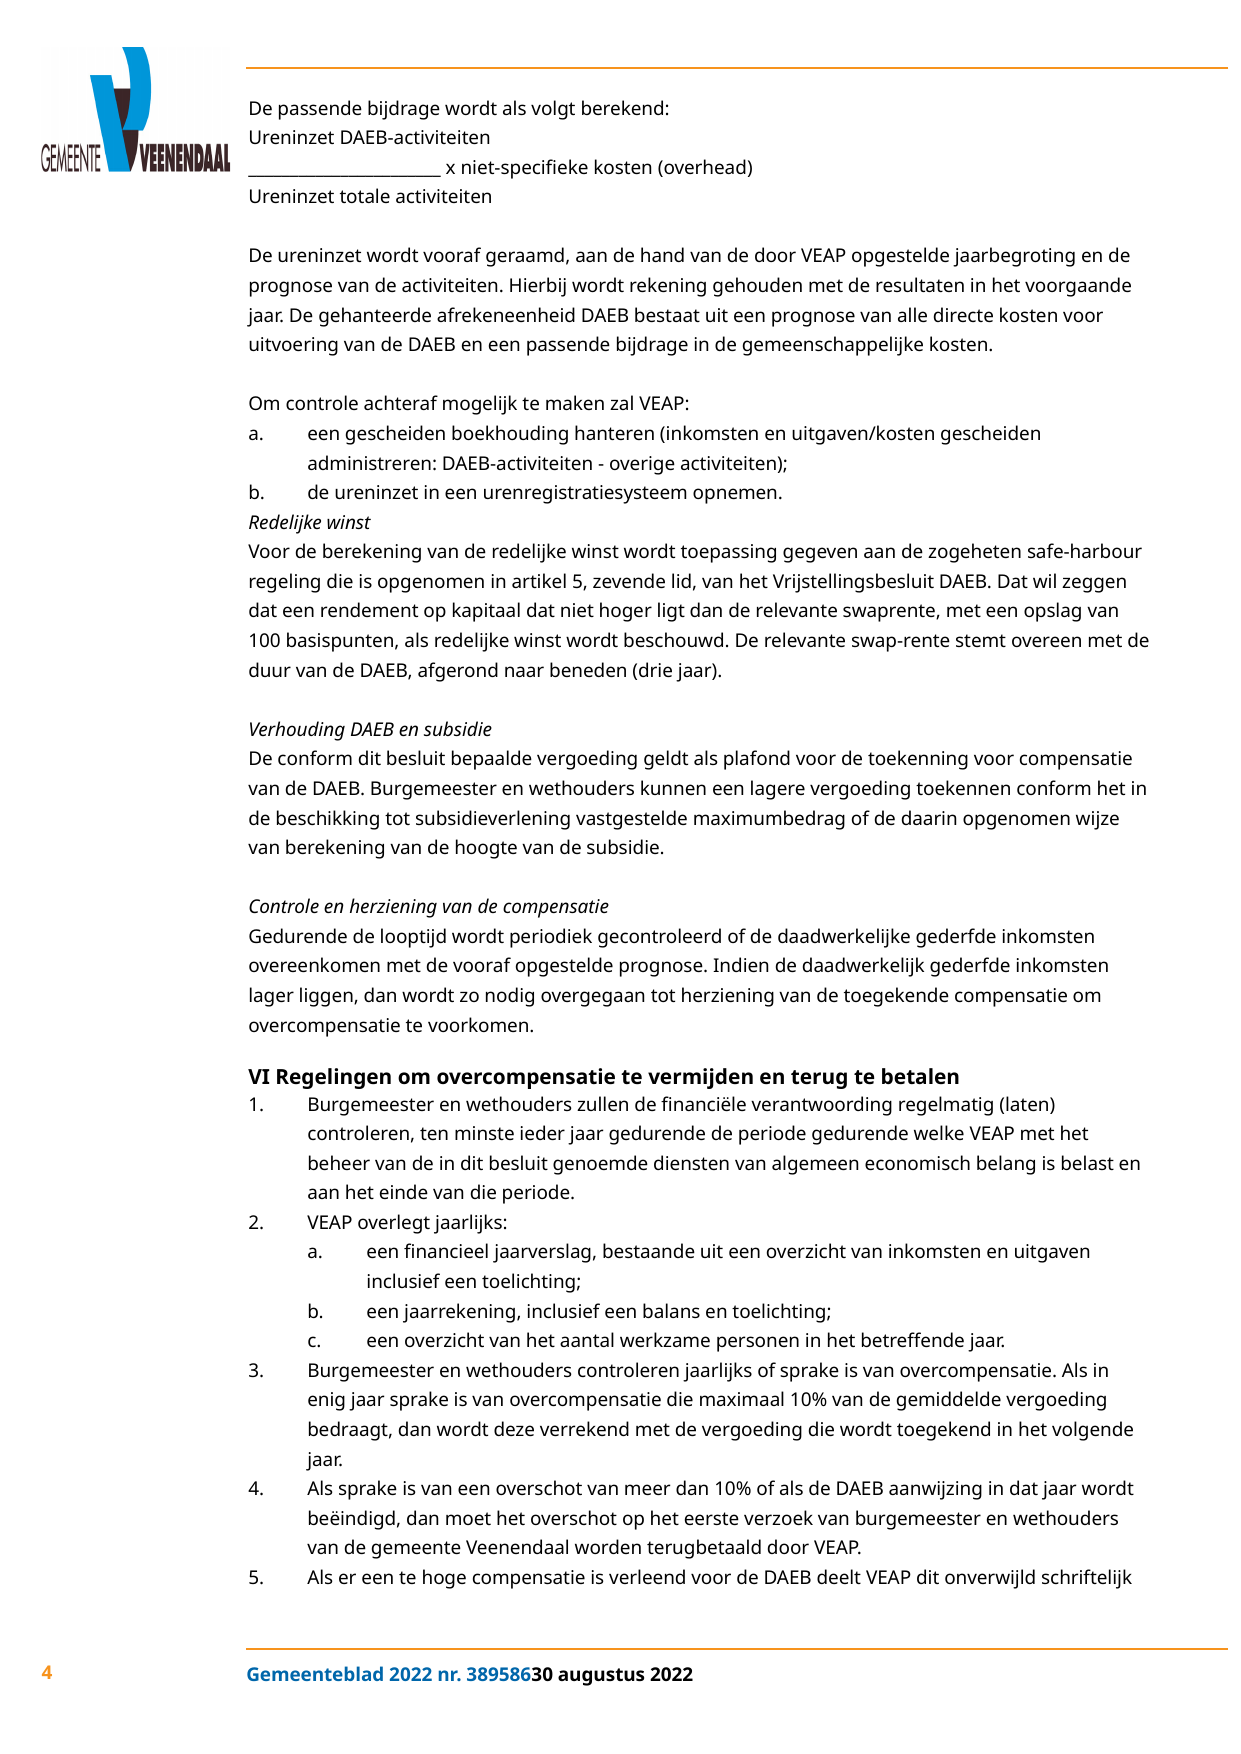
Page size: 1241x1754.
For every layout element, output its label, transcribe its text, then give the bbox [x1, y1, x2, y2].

text De conform dit besluit bepaalde vergoeding geldt als plafond voor de toekenning voor compensatie van de DAEB. Burgemeester en wethouders kunnen een lagere vergoeding toekennen conform het in de beschikking tot subsidieverlening vastgestelde maximumbedrag of de daarin opgenomen wijze van berekening van de hoogte van de subsidie. [248, 746, 1152, 860]
list een overzicht van het aantal werkzame personen in het betreffende jaar. [307, 1327, 1152, 1353]
text Voor de berekening van de redelijke winst wordt toepassing gegeven aan de zogeheten safe-harbour regeling die is opgenomen in artikel 5, zevende lid, van het Vrijstellingsbesluit DAEB. Dat wil zeggen dat een rendement op kapitaal dat niet hoger ligt dan de relevante swaprente, met een opslag van 100 basispunten, als redelijke winst wordt beschouwd. De relevante swap-rente stemt overeen met de duur van de DAEB, afgerond naar beneden (drie jaar). [248, 538, 1152, 683]
text Verhouding DAEB en subsidie [248, 716, 1152, 742]
list een financieel jaarverslag, bestaande uit een overzicht van inkomsten en uitgaven inclusief een toelichting; [307, 1239, 1152, 1294]
list VEAP overlegt jaarlijks: [248, 1209, 1152, 1235]
text Gedurende de looptijd wordt periodiek gecontroleerd of de daadwerkelijke gederfde inkomsten overeenkomen met de vooraf opgestelde prognose. Indien de daadwerkelijk gederfde inkomsten lager liggen, dan wordt zo nodig overgegaan tot herziening van de toegekende compensatie om overcompensatie te voorkomen. [248, 923, 1152, 1038]
text _______________________ x niet-specifieke kosten (overhead) [248, 154, 1152, 180]
list de ureninzet in een urenregistratiesysteem opnemen. [248, 479, 1152, 505]
text De passende bijdrage wordt als volgt berekend: [248, 95, 1152, 121]
text Controle en herziening van de compensatie [248, 893, 1152, 919]
list Als er een te hoge compensatie is verleend voor de DAEB deelt VEAP dit onverwijld schriftelijk [248, 1564, 1152, 1590]
picture [123, 47, 231, 172]
list Burgemeester en wethouders zullen de financiële verantwoording regelmatig (laten) controleren, ten minste ieder jaar gedurende de periode gedurende welke VEAP met het beheer van de in dit besluit genoemde diensten van algemeen economisch belang is belast en aan het einde van die periode. [248, 1091, 1152, 1205]
text Ureninzet DAEB-activiteiten [248, 124, 1152, 150]
list een jaarrekening, inclusief een balans en toelichting; [307, 1298, 1152, 1323]
text VI Regelingen om overcompensatie te vermijden en terug te betalen [248, 1062, 1152, 1091]
list Burgemeester en wethouders controleren jaarlijks of sprake is van overcompensatie. Als in enig jaar sprake is van overcompensatie die maximaal 10% van de gemiddelde vergoeding bedraagt, dan wordt deze verrekend met de vergoeding die wordt toegekend in het volgende jaar. [248, 1357, 1152, 1471]
list een gescheiden boekhouding hanteren (inkomsten en uitgaven/kosten gescheiden administreren: DAEB-activiteiten - overige activiteiten); [248, 420, 1152, 476]
picture [41, 47, 130, 172]
text Ureninzet totale activiteiten [248, 183, 1152, 209]
text Redelijke winst [248, 509, 1152, 535]
text De ureninzet wordt vooraf geraamd, aan de hand van de door VEAP opgestelde jaarbegroting en de prognose van de activiteiten. Hierbij wordt rekening gehouden met de resultaten in het voorgaande jaar. De gehanteerde afrekeneenheid DAEB bestaat uit een prognose van alle directe kosten voor uitvoering van de DAEB en een passende bijdrage in de gemeenschappelijke kosten. [248, 243, 1152, 357]
list Als sprake is van een overschot van meer dan 10% of als de DAEB aanwijzing in dat jaar wordt beëindigd, dan moet het overschot op het eerste verzoek van burgemeester en wethouders van de gemeente Veenendaal worden terugbetaald door VEAP. [248, 1475, 1152, 1560]
text Om controle achteraf mogelijk te maken zal VEAP: [248, 391, 1152, 416]
